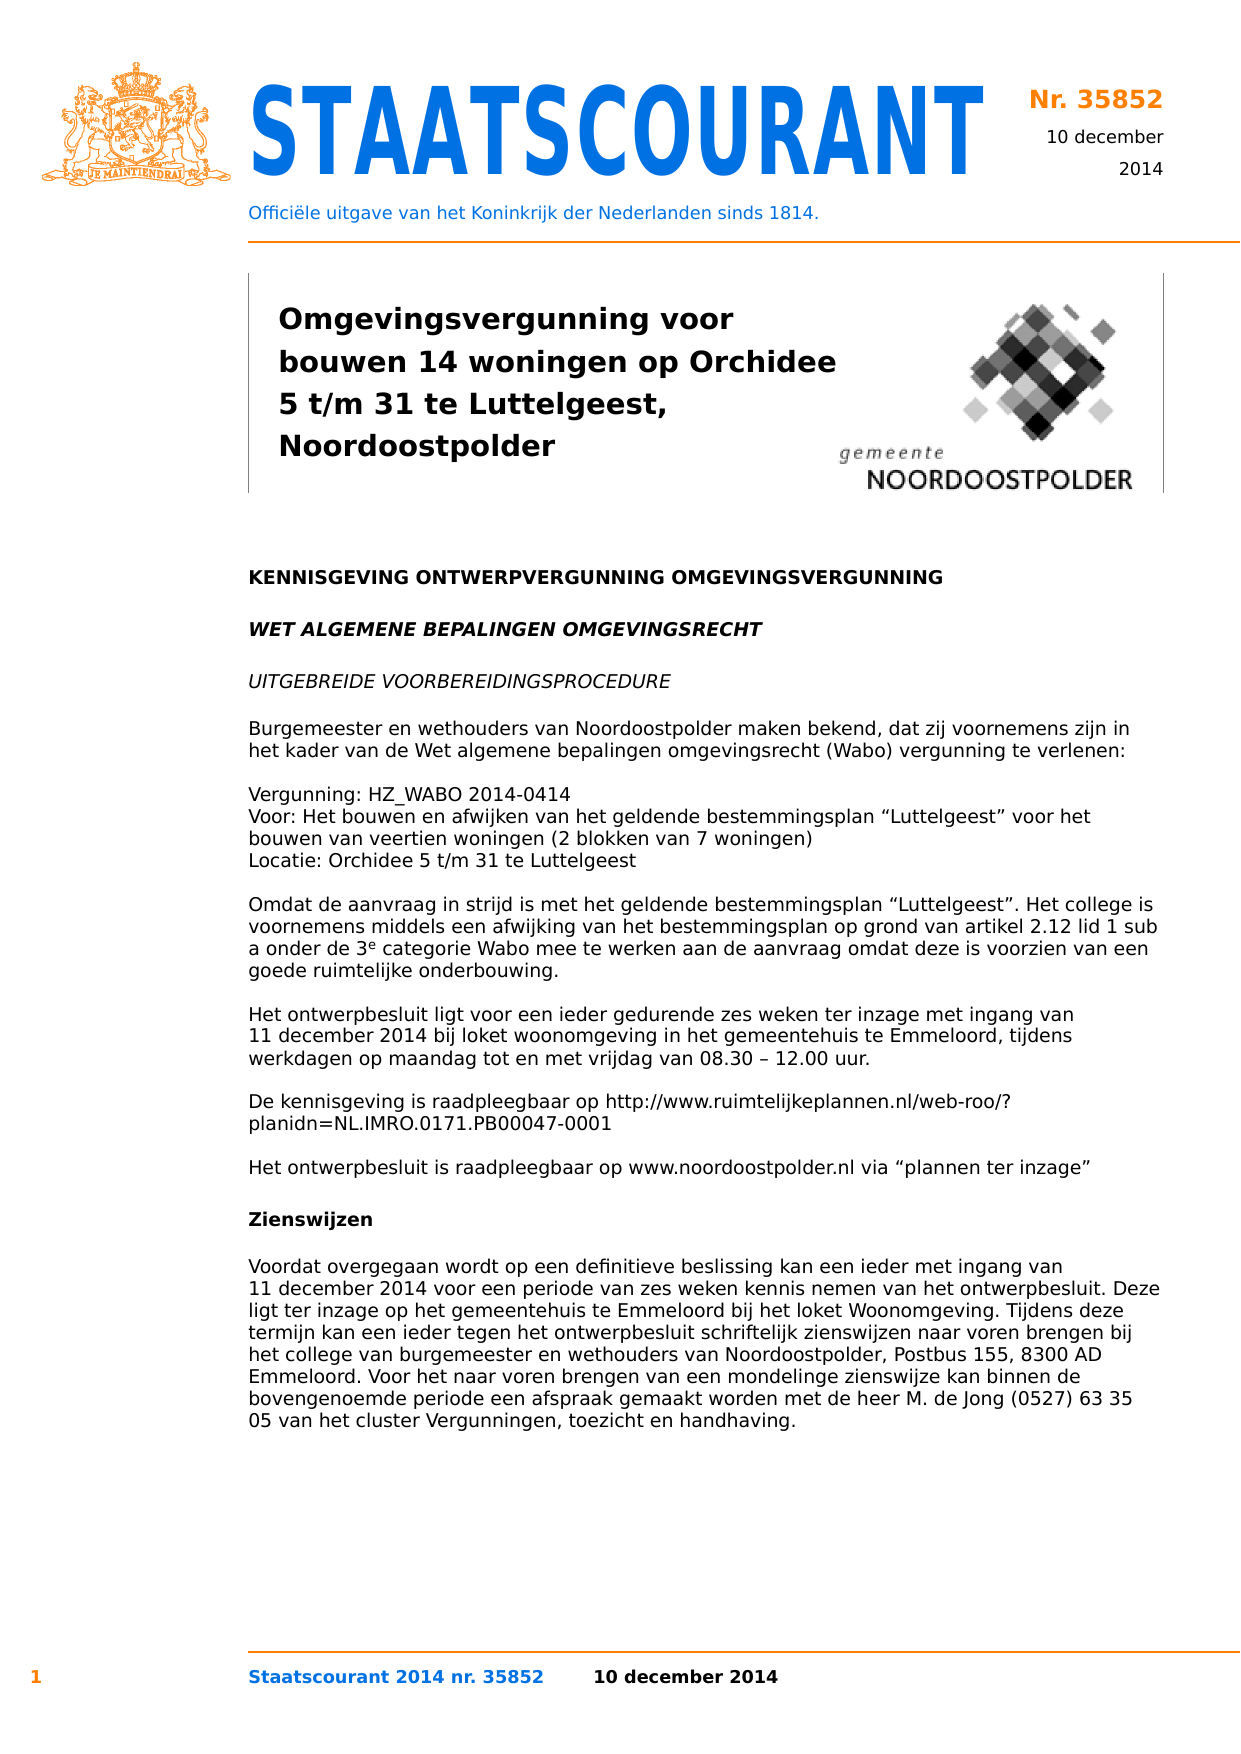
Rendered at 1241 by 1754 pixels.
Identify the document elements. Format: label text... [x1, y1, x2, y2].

subtitle Omgevingsvergunning voor bouwen 14 woningen op Orchidee 5 t/m 31 te Luttelgeest, Noordoostpolder [249, 273, 1163, 493]
table_cell 2014 [998, 153, 1240, 203]
picture [41, 62, 231, 186]
text Voordat overgegaan wordt op een definitieve beslissing kan een ieder met ingang van 11 december 2014 voor een periode van zes weken kennis nemen van het ontwerpbesluit. Deze ligt ter inzage op het gemeentehuis te Emmeloord bij het loket Woonomgeving. Tijdens deze termijn kan een ieder tegen het ontwerpbesluit schriftelijk zienswijzen naar voren brengen bij het college van burgemeester en wethouders van Noordoostpolder, Postbus 155, 8300 AD Emmeloord. Voor het naar voren brengen van een mondelinge zienswijze kan binnen de bovengenoemde periode een afspraak gemaakt worden met de heer M. de Jong (0527) 63 35 05 van het cluster Vergunningen, toezicht en handhaving. [248, 1256, 1163, 1432]
table_header Nr. 35852 [998, 62, 1240, 121]
subtitle UITGEBREIDE VOORBEREIDINGSPROCEDURE [248, 671, 1163, 693]
text Omdat de aanvraag in strijd is met het geldende bestemmingsplan “Luttelgeest”. Het college is voornemens middels een afwijking van het bestemmingsplan op grond van artikel 2.12 lid 1 sub a onder de 3e categorie Wabo mee te werken aan de aanvraag omdat deze is voorzien van een goede ruimtelijke onderbouwing. [248, 894, 1163, 982]
table_cell 10 december [998, 121, 1240, 153]
table_cell Officiële uitgave van het Koninkrijk der Nederlanden sinds 1814. [248, 203, 1240, 241]
text Locatie: Orchidee 5 t/m 31 te Luttelgeest [248, 850, 1163, 872]
text De kennisgeving is raadpleegbaar op http://www.ruimtelijkeplannen.nl/web-roo/?planidn=NL.IMRO.0171.PB00047-0001 [248, 1091, 1163, 1135]
text Vergunning: HZ_WABO 2014-0414 [248, 784, 1163, 806]
text Het ontwerpbesluit is raadpleegbaar op www.noordoostpolder.nl via “plannen ter inzage” [248, 1157, 1163, 1179]
table_header [25, 62, 248, 241]
subtitle Zienswijzen [248, 1209, 1163, 1231]
text Het ontwerpbesluit ligt voor een ieder gedurende zes weken ter inzage met ingang van 11 december 2014 bij loket woonomgeving in het gemeentehuis te Emmeloord, tijdens werkdagen op maandag tot en met vrijdag van 08.30 – 12.00 uur. [248, 1003, 1163, 1069]
subtitle KENNISGEVING ONTWERPVERGUNNING OMGEVINGSVERGUNNING [248, 567, 1163, 589]
table_header STAATSCOURANT [248, 62, 998, 203]
subtitle WET ALGEMENE BEPALINGEN OMGEVINGSRECHT [248, 619, 1163, 641]
picture [838, 302, 1134, 492]
text Voor: Het bouwen en afwijken van het geldende bestemmingsplan “Luttelgeest” voor het bouwen van veertien woningen (2 blokken van 7 woningen) [248, 806, 1163, 850]
text Burgemeester en wethouders van Noordoostpolder maken bekend, dat zij voornemens zijn in het kader van de Wet algemene bepalingen omgevingsrecht (Wabo) vergunning te verlenen: [248, 718, 1163, 762]
